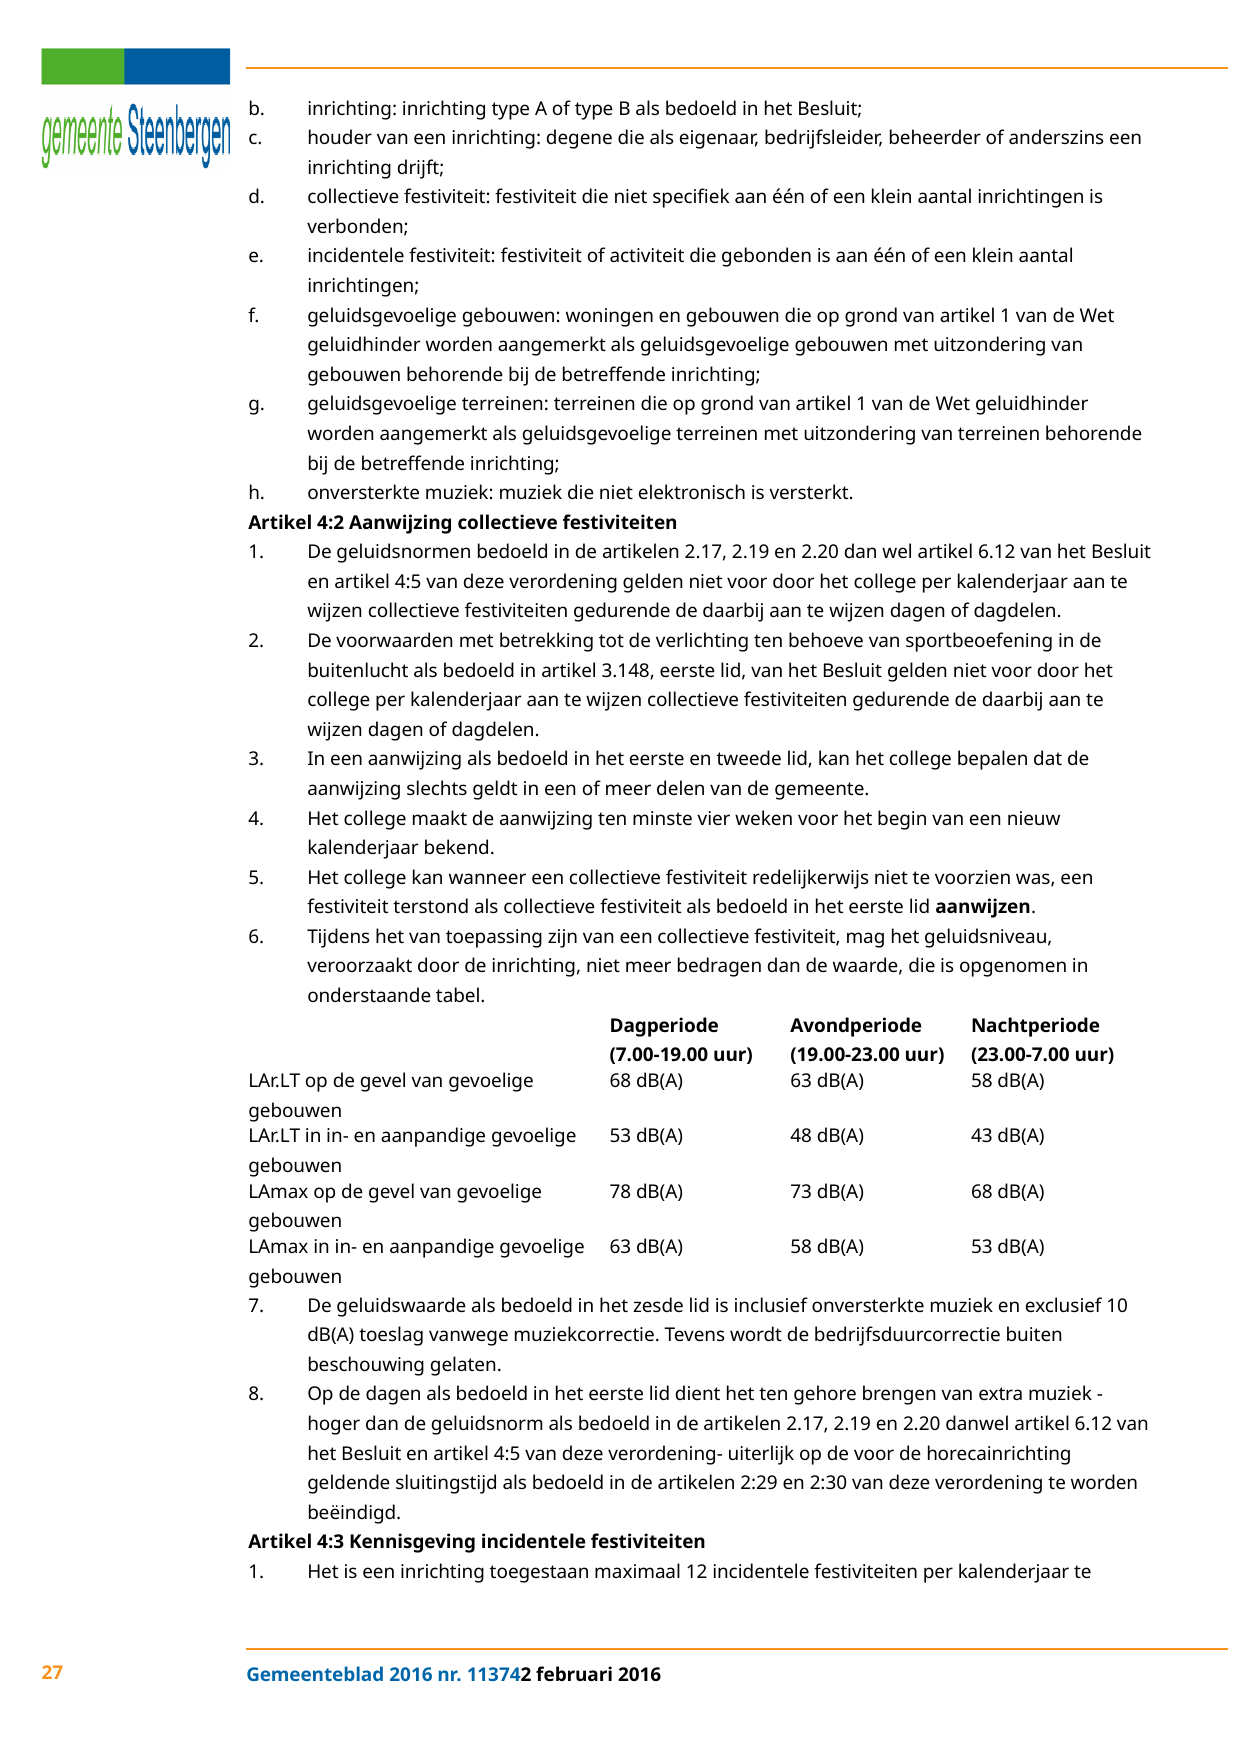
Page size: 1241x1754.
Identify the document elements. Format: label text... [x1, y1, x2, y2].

table_cell 43 dB(A) [971, 1123, 1152, 1178]
table_cell 58 dB(A) [971, 1067, 1152, 1123]
table_cell 63 dB(A) [609, 1233, 790, 1288]
table_cell 73 dB(A) [790, 1178, 971, 1233]
list Op de dagen als bedoeld in het eerste lid dient het ten gehore brengen van extra muziek -hoger dan de geluidsnorm als bedoeld in de artikelen 2.17, 2.19 en 2.20 danwel artikel 6.12 van het Besluit en artikel 4:5 van deze verordening- uiterlijk op de voor de horecainrichting geldende sluitingstijd als bedoeld in de artikelen 2:29 en 2:30 van deze verordening te worden beëindigd. [248, 1381, 1152, 1524]
table_cell LAr.LT op de gevel van gevoelige gebouwen [248, 1067, 609, 1123]
table_cell LAmax op de gevel van gevoelige gebouwen [248, 1178, 609, 1233]
table_cell 78 dB(A) [609, 1178, 790, 1233]
list geluidsgevoelige terreinen: terreinen die op grond van artikel 1 van de Wet geluidhinder worden aangemerkt als geluidsgevoelige terreinen met uitzondering van terreinen behorende bij de betreffende inrichting; [248, 391, 1152, 476]
list Het college maakt de aanwijzing ten minste vier weken voor het begin van een nieuw kalenderjaar bekend. [248, 805, 1152, 860]
list collectieve festiviteit: festiviteit die niet specifiek aan één of een klein aantal inrichtingen is verbonden; [248, 183, 1152, 239]
list In een aanwijzing als bedoeld in het eerste en tweede lid, kan het college bepalen dat de aanwijzing slechts geldt in een of meer delen van de gemeente. [248, 746, 1152, 801]
list Tijdens het van toepassing zijn van een collectieve festiviteit, mag het geluidsniveau, veroorzaakt door de inrichting, niet meer bedragen dan de waarde, die is opgenomen in onderstaande tabel. [248, 923, 1152, 1008]
table_cell 53 dB(A) [971, 1233, 1152, 1288]
list De voorwaarden met betrekking tot de verlichting ten behoeve van sportbeoefening in de buitenlucht als bedoeld in artikel 3.148, eerste lid, van het Besluit gelden niet voor door het college per kalenderjaar aan te wijzen collectieve festiviteiten gedurende de daarbij aan te wijzen dagen of dagdelen. [248, 627, 1152, 742]
table_header Nachtperiode (23.00-7.00 uur) [971, 1012, 1152, 1067]
table_header [248, 1012, 609, 1067]
picture [41, 47, 231, 172]
list onversterkte muziek: muziek die niet elektronisch is versterkt. [248, 479, 1152, 505]
text Artikel 4:2 Aanwijzing collectieve festiviteiten [248, 509, 1152, 535]
list houder van een inrichting: degene die als eigenaar, bedrijfsleider, beheerder of anderszins een inrichting drijft; [248, 124, 1152, 180]
table_cell 63 dB(A) [790, 1067, 971, 1123]
table_cell 53 dB(A) [609, 1123, 790, 1178]
list Het is een inrichting toegestaan maximaal 12 incidentele festiviteiten per kalenderjaar te [248, 1558, 1152, 1584]
list De geluidswaarde als bedoeld in het zesde lid is inclusief onversterkte muziek en exclusief 10 dB(A) toeslag vanwege muziekcorrectie. Tevens wordt de bedrijfsduurcorrectie buiten beschouwing gelaten. [248, 1292, 1152, 1377]
list incidentele festiviteit: festiviteit of activiteit die gebonden is aan één of een klein aantal inrichtingen; [248, 243, 1152, 298]
list Het college kan wanneer een collectieve festiviteit redelijkerwijs niet te voorzien was, een festiviteit terstond als collectieve festiviteit als bedoeld in het eerste lid aanwijzen. [248, 864, 1152, 919]
list geluidsgevoelige gebouwen: woningen en gebouwen die op grond van artikel 1 van de Wet geluidhinder worden aangemerkt als geluidsgevoelige gebouwen met uitzondering van gebouwen behorende bij de betreffende inrichting; [248, 302, 1152, 387]
list De geluidsnormen bedoeld in de artikelen 2.17, 2.19 en 2.20 dan wel artikel 6.12 van het Besluit en artikel 4:5 van deze verordening gelden niet voor door het college per kalenderjaar aan te wijzen collectieve festiviteiten gedurende de daarbij aan te wijzen dagen of dagdelen. [248, 538, 1152, 623]
table_cell 48 dB(A) [790, 1123, 971, 1178]
table_cell 68 dB(A) [609, 1067, 790, 1123]
table_cell LAmax in in- en aanpandige gevoelige gebouwen [248, 1233, 609, 1288]
text Artikel 4:3 Kennisgeving incidentele festiviteiten [248, 1528, 1152, 1554]
list inrichting: inrichting type A of type B als bedoeld in het Besluit; [248, 95, 1152, 121]
table_header Dagperiode (7.00-19.00 uur) [609, 1012, 790, 1067]
table_cell 58 dB(A) [790, 1233, 971, 1288]
table_cell LAr.LT in in- en aanpandige gevoelige gebouwen [248, 1123, 609, 1178]
table_header Avondperiode (19.00-23.00 uur) [790, 1012, 971, 1067]
table_cell 68 dB(A) [971, 1178, 1152, 1233]
